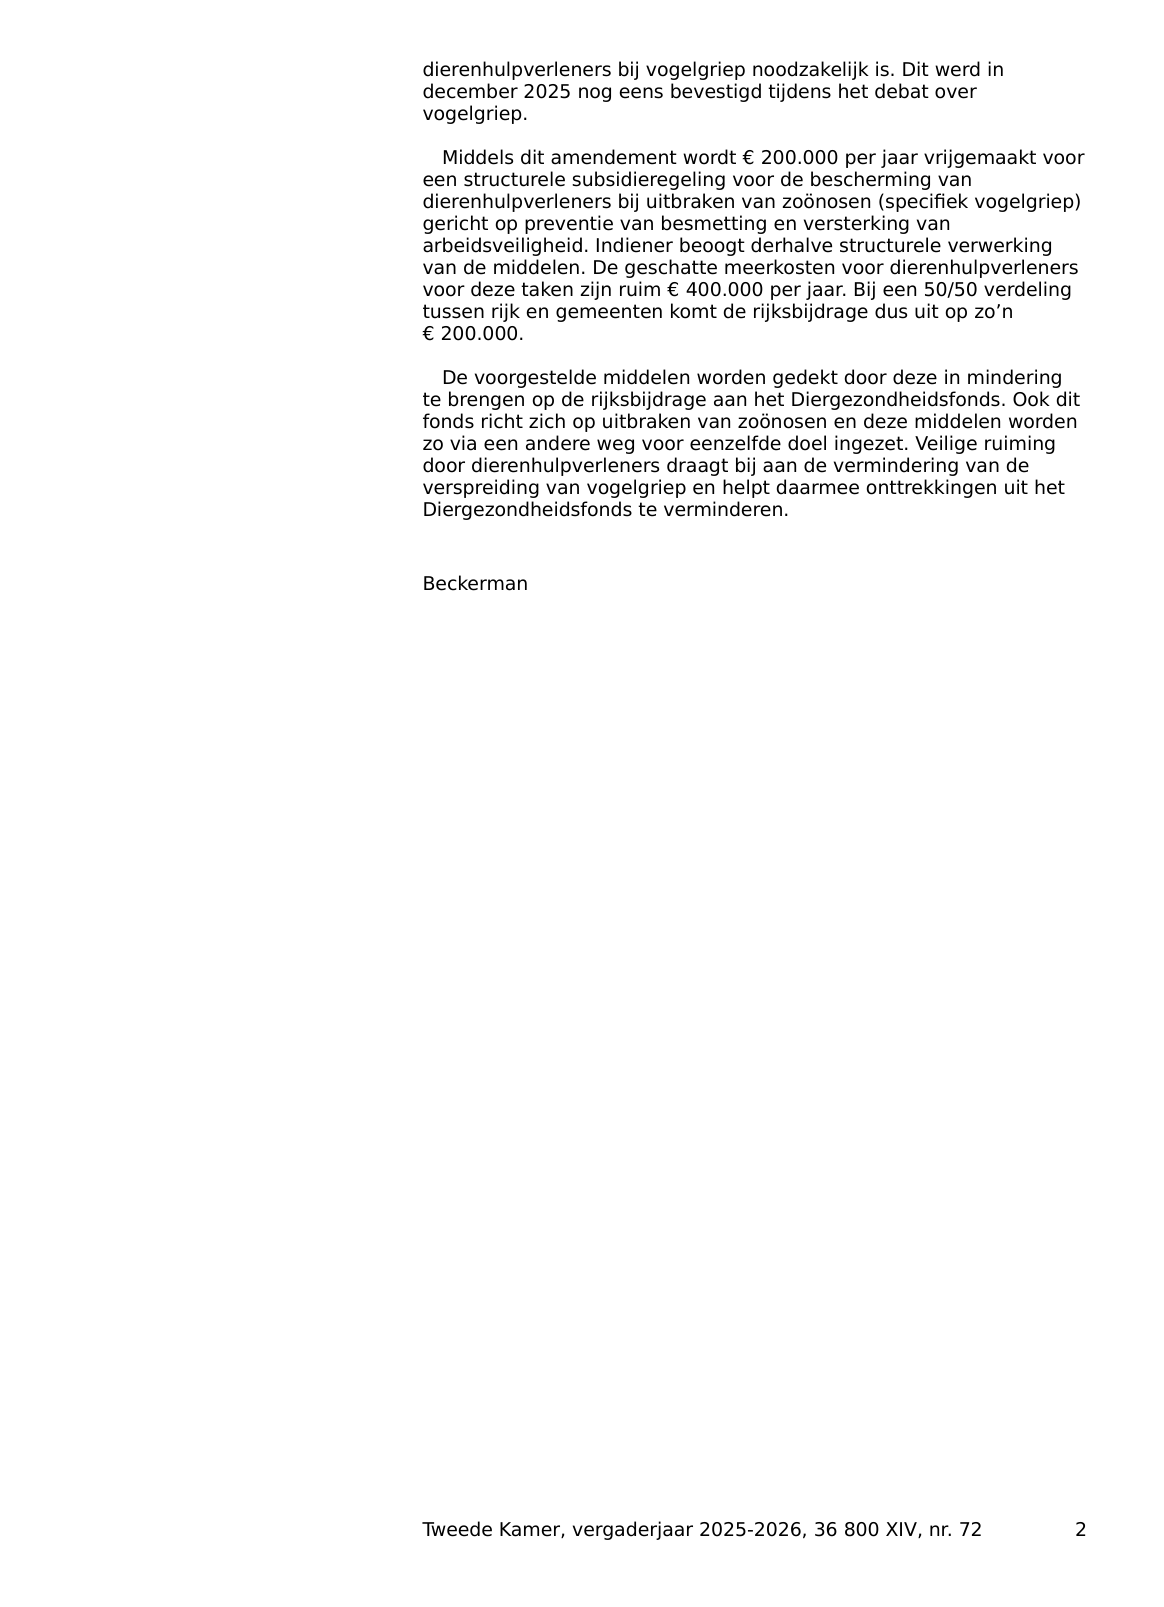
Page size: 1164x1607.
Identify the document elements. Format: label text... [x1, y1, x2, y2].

text De voorgestelde middelen worden gedekt door deze in mindering te brengen op de rijksbijdrage aan het Diergezondheidsfonds. Ook dit fonds richt zich op uitbraken van zoönosen en deze middelen worden zo via een andere weg voor eenzelfde doel ingezet. Veilige ruiming door dierenhulpverleners draagt bij aan de vermindering van de verspreiding van vogelgriep en helpt daarmee onttrekkingen uit het Diergezondheidsfonds te verminderen. [422, 367, 1087, 521]
text Middels dit amendement wordt € 200.000 per jaar vrijgemaakt voor een structurele subsidieregeling voor de bescherming van dierenhulpverleners bij uitbraken van zoönosen (specifiek vogelgriep) gericht op preventie van besmetting en versterking van arbeidsveiligheid. Indiener beoogt derhalve structurele verwerking van de middelen. De geschatte meerkosten voor dierenhulpverleners voor deze taken zijn ruim € 400.000 per jaar. Bij een 50/50 verdeling tussen rijk en gemeenten komt de rijksbijdrage dus uit op zo’n € 200.000. [422, 147, 1087, 345]
text dierenhulpverleners bij vogelgriep noodzakelijk is. Dit werd in december 2025 nog eens bevestigd tijdens het debat over vogelgriep. [422, 59, 1087, 125]
text Beckerman [422, 551, 1087, 595]
